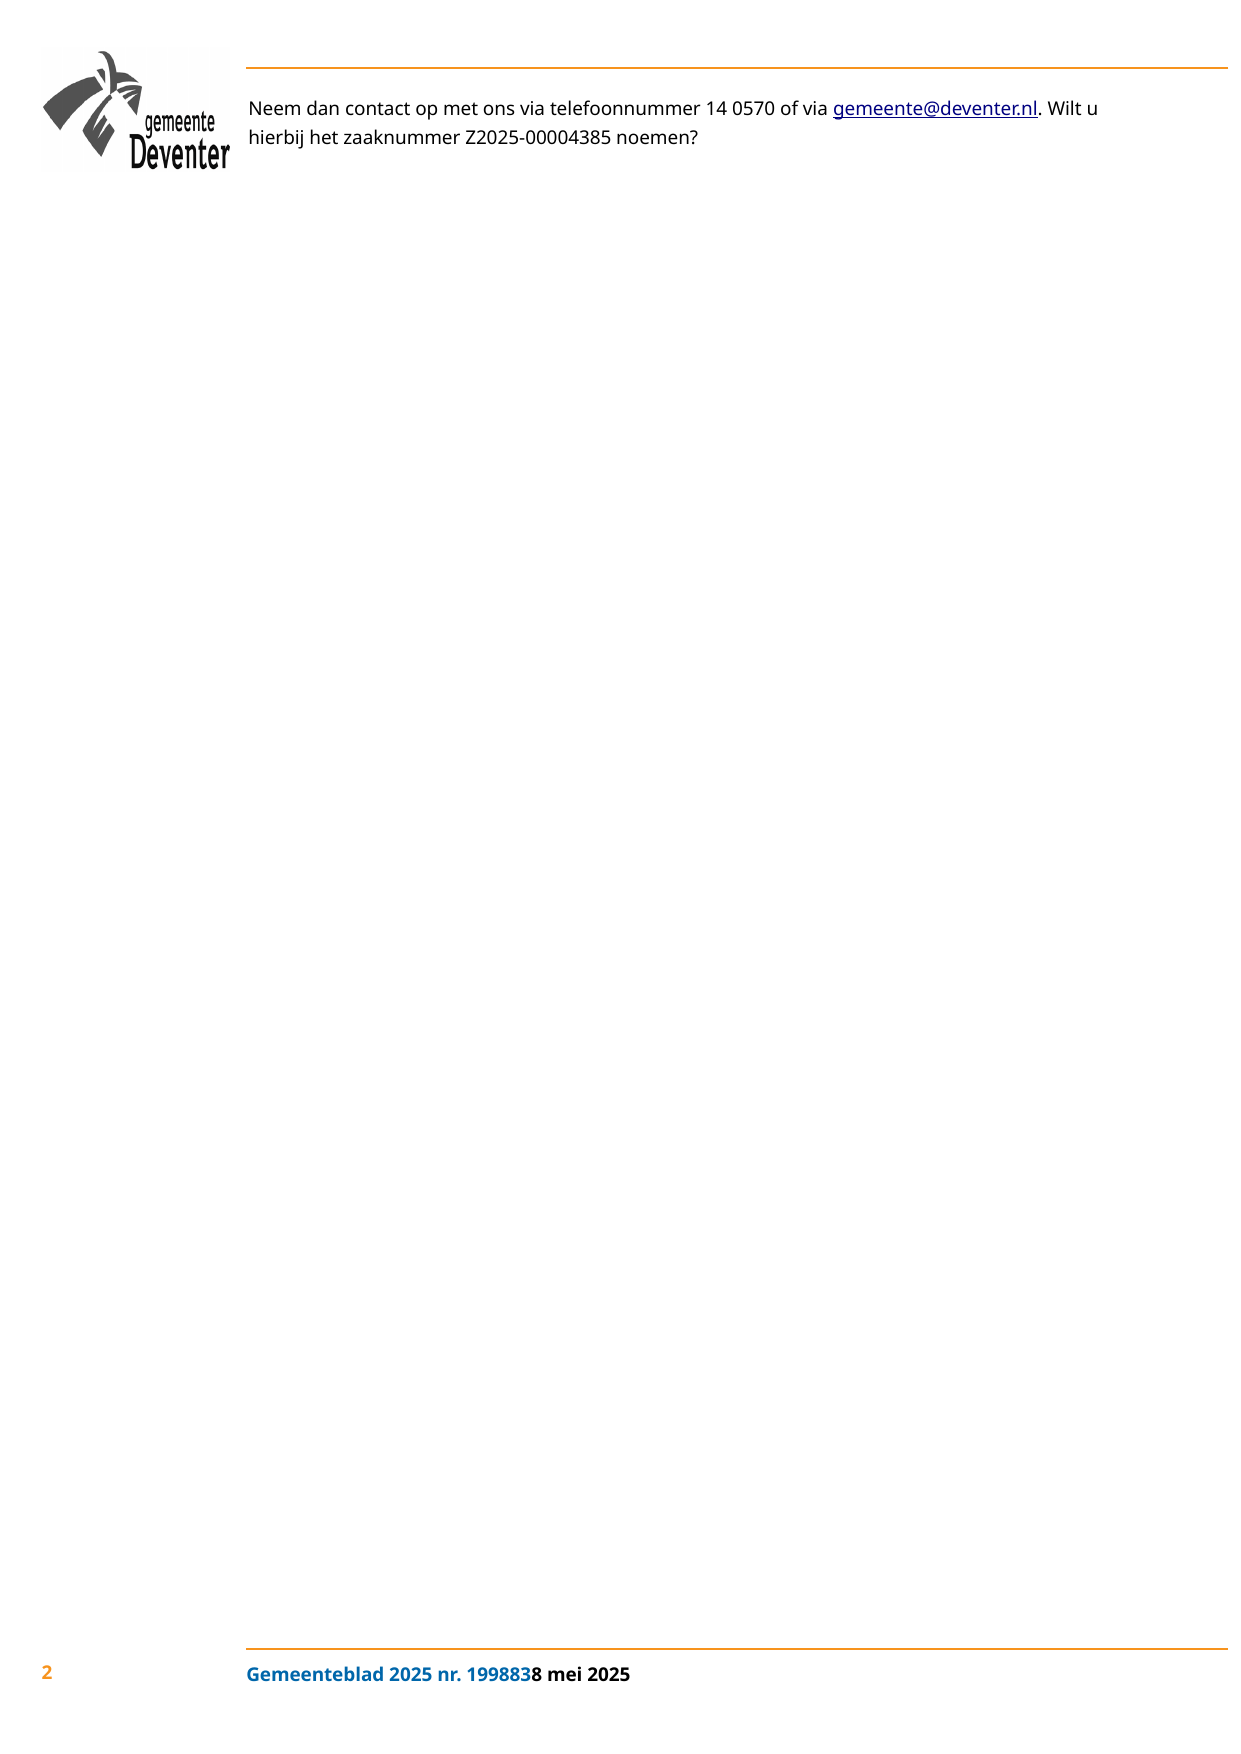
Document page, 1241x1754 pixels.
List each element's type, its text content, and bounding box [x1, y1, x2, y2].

text Neem dan contact op met ons via telefoonnummer 14 0570 of via gemeente@deventer.nl. Wilt u hierbij het zaaknummer Z2025-00004385 noemen? [248, 95, 1152, 150]
picture [41, 47, 231, 172]
